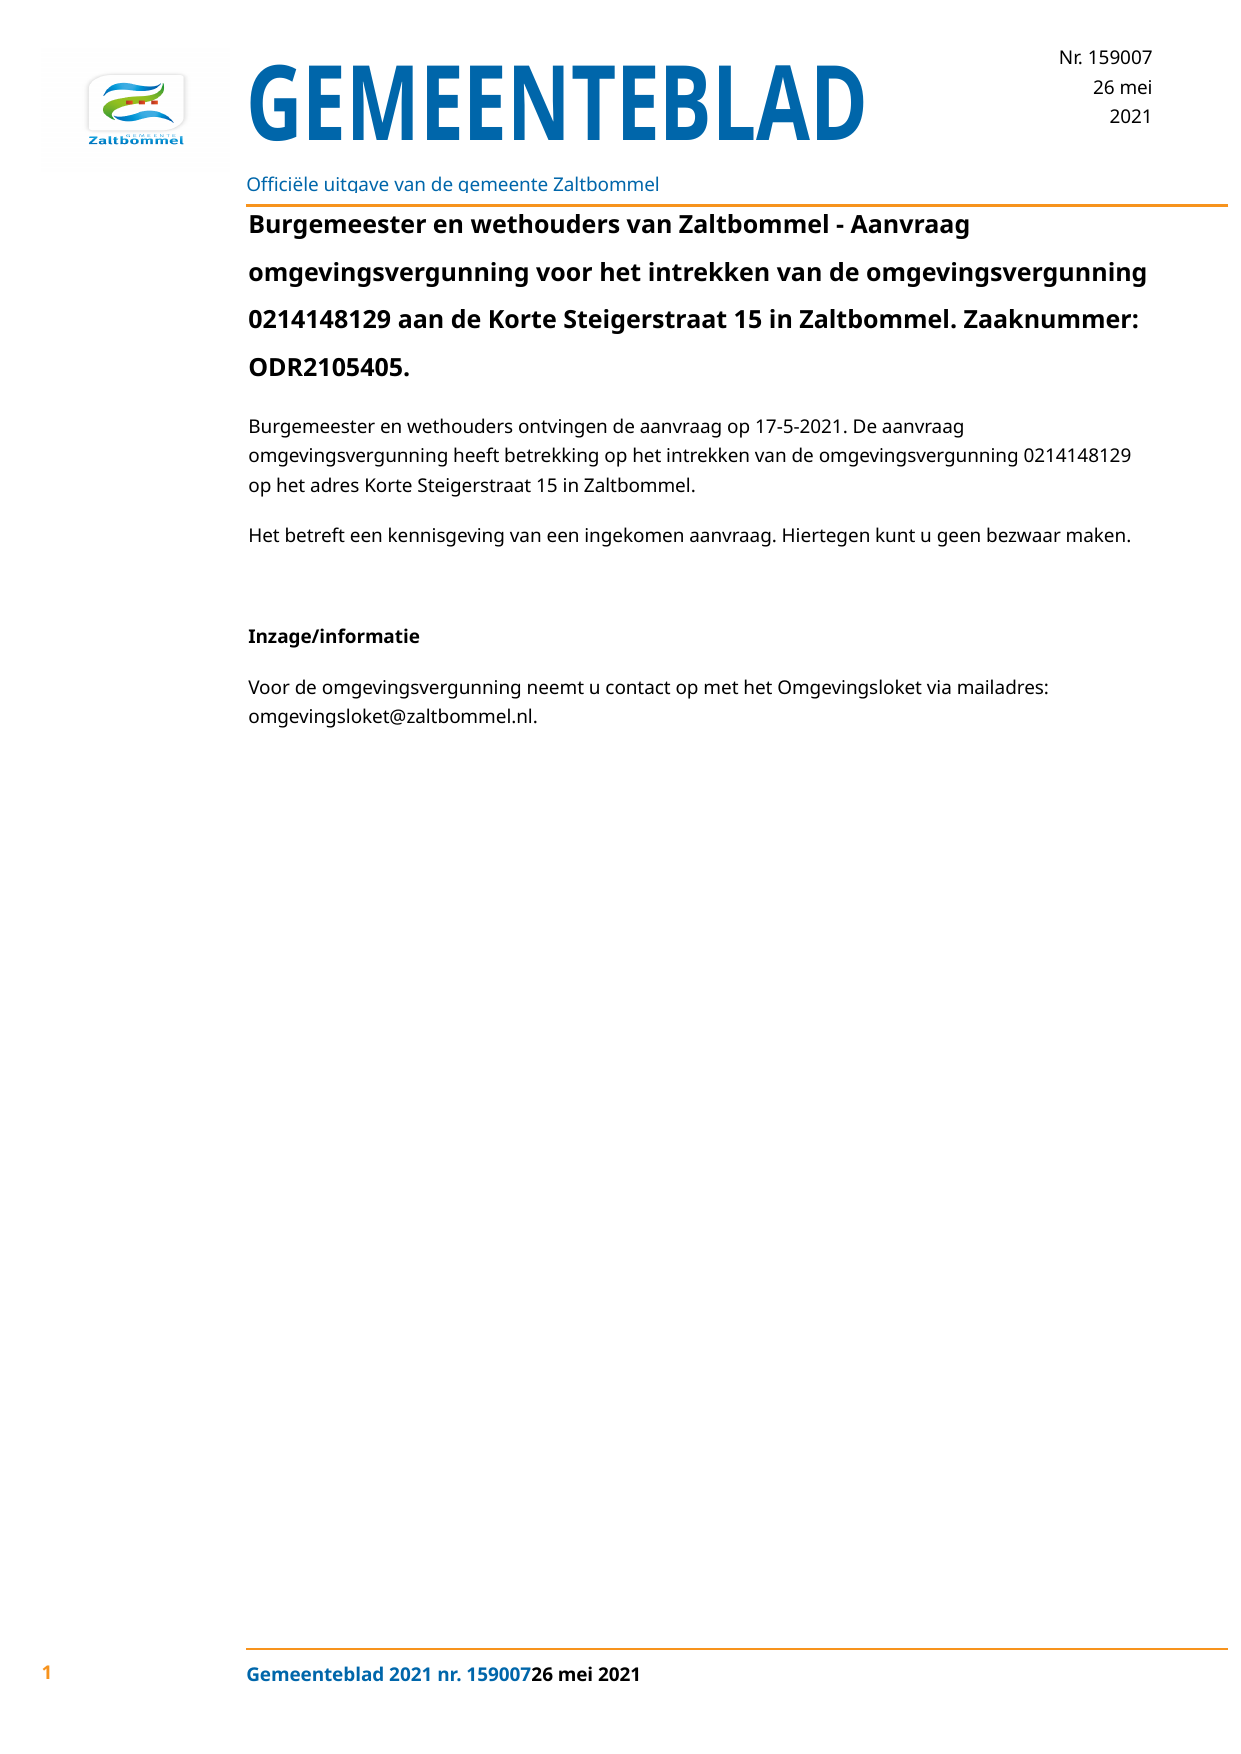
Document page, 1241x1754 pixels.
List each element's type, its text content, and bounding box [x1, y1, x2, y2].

text Burgemeester en wethouders van Zaltbommel - Aanvraag omgevingsvergunning voor het intrekken van de omgevingsvergunning 0214148129 aan de Korte Steigerstraat 15 in Zaltbommel. Zaaknummer: ODR2105405. [248, 207, 1152, 384]
text Burgemeester en wethouders ontvingen de aanvraag op 17-5-2021. De aanvraag omgevingsvergunning heeft betrekking op het intrekken van de omgevingsvergunning 0214148129 op het adres Korte Steigerstraat 15 in Zaltbommel. [248, 413, 1152, 498]
picture [41, 47, 231, 172]
text Voor de omgevingsvergunning neemt u contact op met het Omgevingsloket via mailadres: omgevingsloket@zaltbommel.nl. [248, 674, 1152, 729]
text Inzage/informatie [248, 623, 1152, 649]
text Het betreft een kennisgeving van een ingekomen aanvraag. Hiertegen kunt u geen bezwaar maken. [248, 523, 1152, 548]
